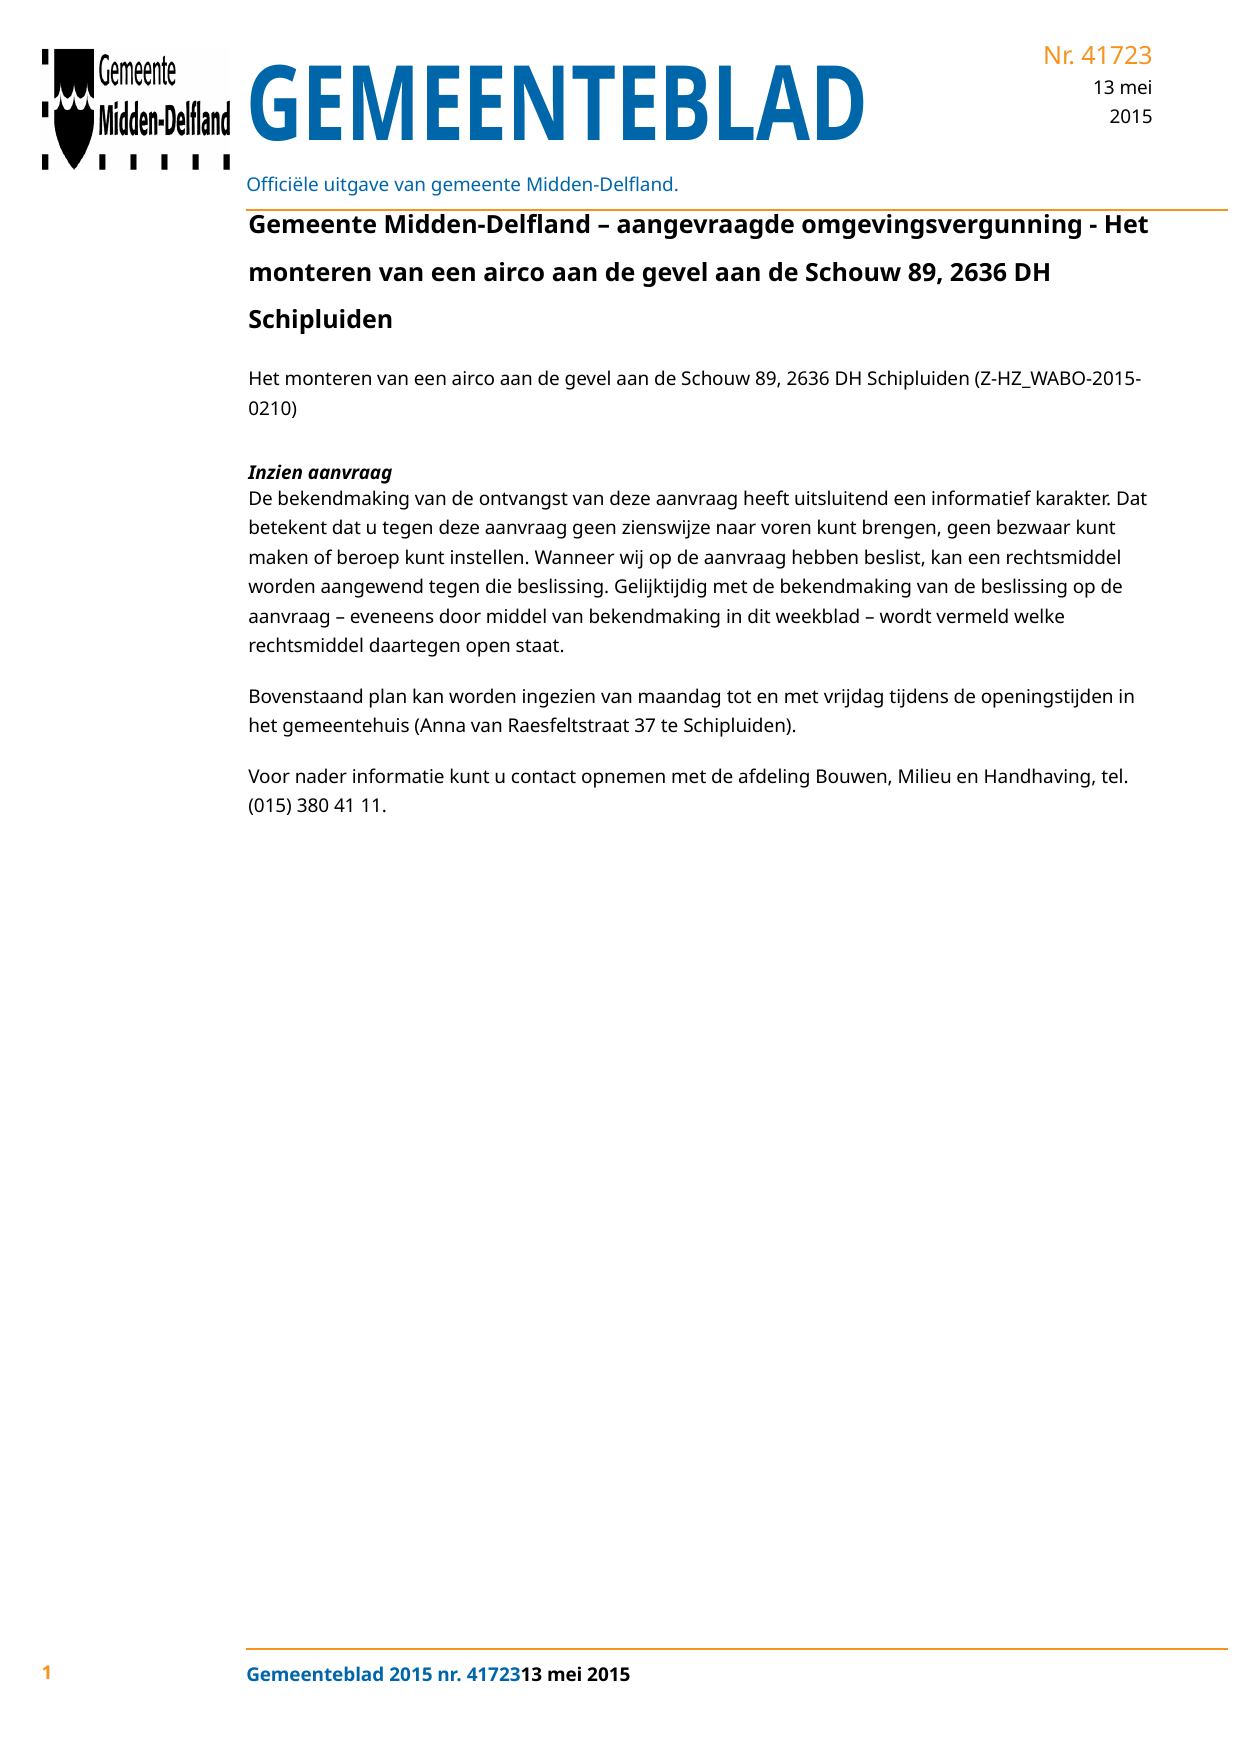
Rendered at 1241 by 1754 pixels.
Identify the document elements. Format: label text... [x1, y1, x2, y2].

text Voor nader informatie kunt u contact opnemen met de afdeling Bouwen, Milieu en Handhaving, tel. (015) 380 41 11. [248, 763, 1152, 818]
text Bovenstaand plan kan worden ingezien van maandag tot en met vrijdag tijdens de openingstijden in het gemeentehuis (Anna van Raesfeltstraat 37 te Schipluiden). [248, 683, 1152, 738]
text Gemeente Midden-Delfland – aangevraagde omgevingsvergunning - Het monteren van een airco aan de gevel aan de Schouw 89, 2636 DH Schipluiden [248, 211, 1152, 336]
text Het monteren van een airco aan de gevel aan de Schouw 89, 2636 DH Schipluiden (Z-HZ_WABO-2015-0210) [248, 366, 1152, 421]
picture [41, 47, 231, 172]
text Inzien aanvraag [248, 459, 1152, 485]
text De bekendmaking van de ontvangst van deze aanvraag heeft uitsluitend een informatief karakter. Dat betekent dat u tegen deze aanvraag geen zienswijze naar voren kunt brengen, geen bezwaar kunt maken of beroep kunt instellen. Wanneer wij op de aanvraag hebben beslist, kan een rechtsmiddel worden aangewend tegen die beslissing. Gelijktijdig met de bekendmaking van de beslissing op de aanvraag – eveneens door middel van bekendmaking in dit weekblad – wordt vermeld welke rechtsmiddel daartegen open staat. [248, 485, 1152, 658]
